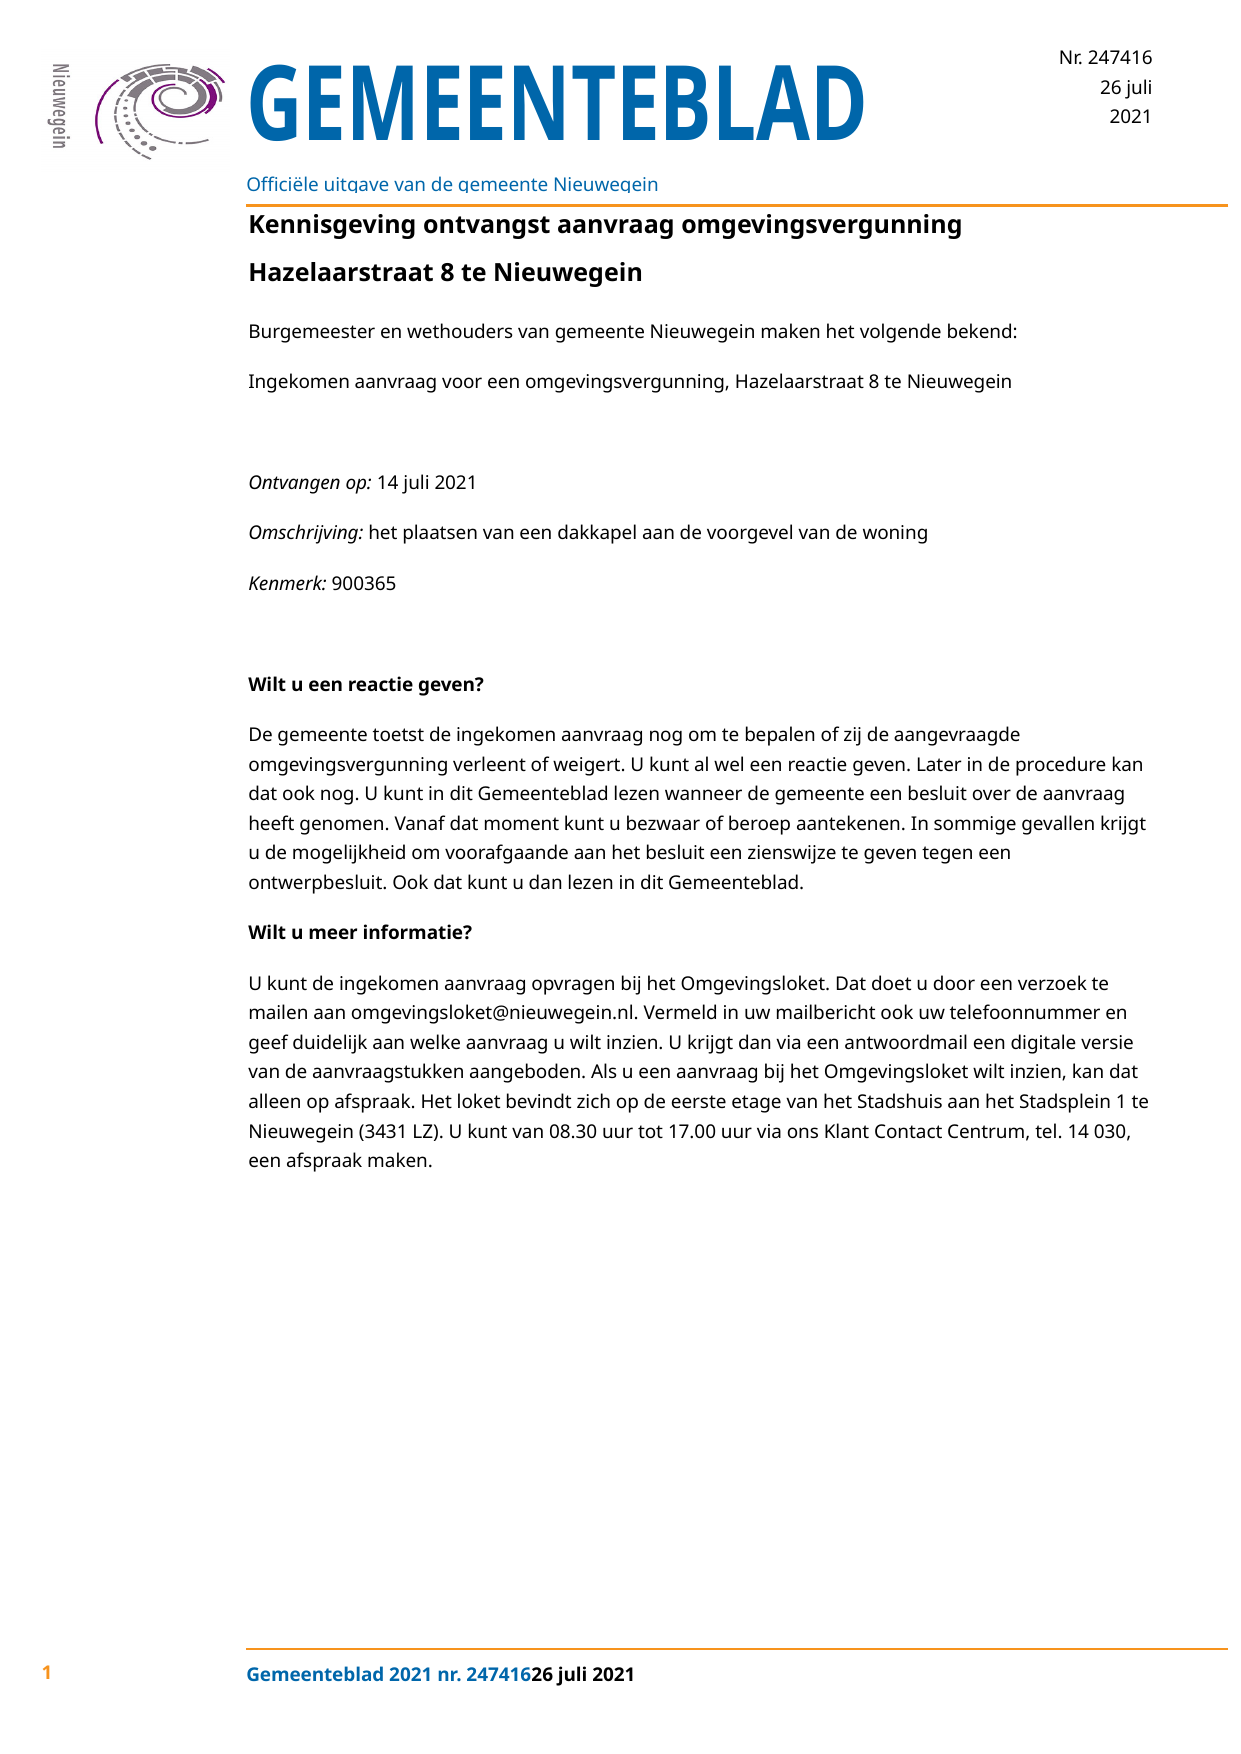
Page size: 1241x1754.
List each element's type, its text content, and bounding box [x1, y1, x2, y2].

text U kunt de ingekomen aanvraag opvragen bij het Omgevingsloket. Dat doet u door een verzoek te mailen aan omgevingsloket@nieuwegein.nl. Vermeld in uw mailbericht ook uw telefoonnummer en geef duidelijk aan welke aanvraag u wilt inzien. U krijgt dan via een antwoordmail een digitale versie van de aanvraagstukken aangeboden. Als u een aanvraag bij het Omgevingsloket wilt inzien, kan dat alleen op afspraak. Het loket bevindt zich op de eerste etage van het Stadshuis aan het Stadsplein 1 te Nieuwegein (3431 LZ). U kunt van 08.30 uur tot 17.00 uur via ons Klant Contact Centrum, tel. 14 030, een afspraak maken. [248, 970, 1152, 1173]
text Kennisgeving ontvangst aanvraag omgevingsvergunning Hazelaarstraat 8 te Nieuwegein [248, 207, 1152, 288]
text Ontvangen op: 14 juli 2021 [248, 469, 1152, 495]
text De gemeente toetst de ingekomen aanvraag nog om te bepalen of zij de aangevraagde omgevingsvergunning verleent of weigert. U kunt al wel een reactie geven. Later in de procedure kan dat ook nog. U kunt in dit Gemeenteblad lezen wanneer de gemeente een besluit over de aanvraag heeft genomen. Vanaf dat moment kunt u bezwaar of beroep aantekenen. In sommige gevallen krijgt u de mogelijkheid om voorafgaande aan het besluit een zienswijze te geven tegen een ontwerpbesluit. Ook dat kunt u dan lezen in dit Gemeenteblad. [248, 721, 1152, 895]
text Wilt u een reactie geven? [248, 671, 1152, 697]
text Kenmerk: 900365 [248, 570, 1152, 596]
text Wilt u meer informatie? [248, 919, 1152, 945]
picture [41, 47, 231, 172]
text Omschrijving: het plaatsen van een dakkapel aan de voorgevel van de woning [248, 519, 1152, 545]
text Burgemeester en wethouders van gemeente Nieuwegein maken het volgende bekend: [248, 318, 1152, 344]
text Ingekomen aanvraag voor een omgevingsvergunning, Hazelaarstraat 8 te Nieuwegein [248, 368, 1152, 394]
